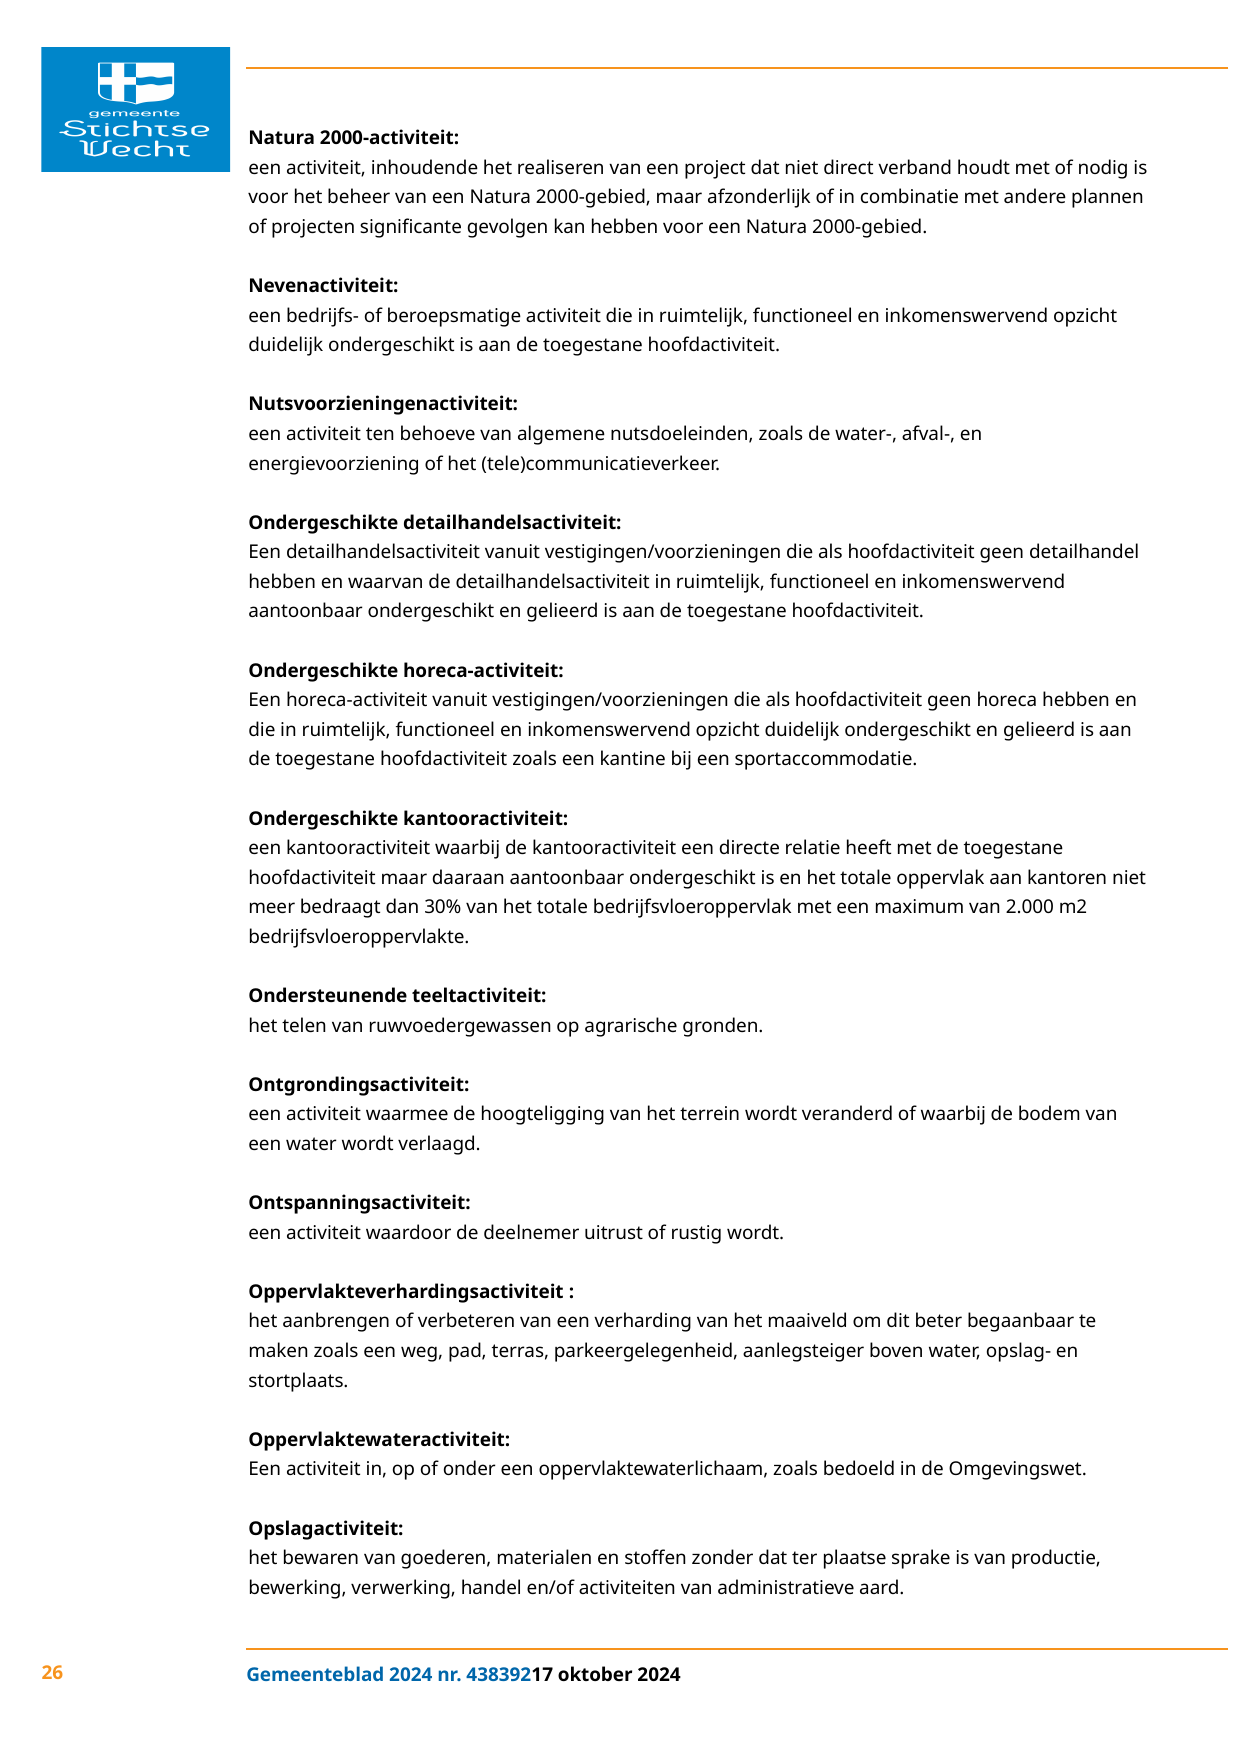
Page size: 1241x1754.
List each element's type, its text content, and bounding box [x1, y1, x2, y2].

text Ontgrondingsactiviteit: [248, 1071, 1152, 1097]
text het telen van ruwvoedergewassen op agrarische gronden. [248, 1012, 1152, 1038]
text een bedrijfs- of beroepsmatige activiteit die in ruimtelijk, functioneel en inkomenswervend opzicht duidelijk ondergeschikt is aan de toegestane hoofdactiviteit. [248, 302, 1152, 357]
text Een activiteit in, op of onder een oppervlaktewaterlichaam, zoals bedoeld in de Omgevingswet. [248, 1456, 1152, 1481]
text Een horeca-activiteit vanuit vestigingen/voorzieningen die als hoofdactiviteit geen horeca hebben en die in ruimtelijk, functioneel en inkomenswervend opzicht duidelijk ondergeschikt en gelieerd is aan de toegestane hoofdactiviteit zoals een kantine bij een sportaccommodatie. [248, 686, 1152, 771]
text Ondersteunende teeltactiviteit: [248, 982, 1152, 1008]
text een activiteit, inhoudende het realiseren van een project dat niet direct verband houdt met of nodig is voor het beheer van een Natura 2000-gebied, maar afzonderlijk of in combinatie met andere plannen of projecten significante gevolgen kan hebben voor een Natura 2000-gebied. [248, 154, 1152, 239]
text Nevenactiviteit: [248, 272, 1152, 298]
text een activiteit waardoor de deelnemer uitrust of rustig wordt. [248, 1219, 1152, 1245]
text een activiteit ten behoeve van algemene nutsdoeleinden, zoals de water-, afval-, en energievoorziening of het (tele)communicatieverkeer. [248, 420, 1152, 476]
text een activiteit waarmee de hoogteligging van het terrein wordt veranderd of waarbij de bodem van een water wordt verlaagd. [248, 1101, 1152, 1156]
text Een detailhandelsactiviteit vanuit vestigingen/voorzieningen die als hoofdactiviteit geen detailhandel hebben en waarvan de detailhandelsactiviteit in ruimtelijk, functioneel en inkomenswervend aantoonbaar ondergeschikt en gelieerd is aan de toegestane hoofdactiviteit. [248, 538, 1152, 623]
text Ontspanningsactiviteit: [248, 1189, 1152, 1215]
picture [99, 63, 135, 101]
text Nutsvoorzieningenactiviteit: [248, 391, 1152, 416]
text Oppervlaktewateractiviteit: [248, 1426, 1152, 1452]
text Ondergeschikte horeca-activiteit: [248, 657, 1152, 683]
text Opslagactiviteit: [248, 1515, 1152, 1541]
text het bewaren van goederen, materialen en stoffen zonder dat ter plaatse sprake is van productie, bewerking, verwerking, handel en/of activiteiten van administratieve aard. [248, 1544, 1152, 1600]
picture [137, 63, 174, 103]
text Ondergeschikte detailhandelsactiviteit: [248, 509, 1152, 535]
text Oppervlakteverhardingsactiviteit : [248, 1278, 1152, 1304]
text een kantooractiviteit waarbij de kantooractiviteit een directe relatie heeft met de toegestane hoofdactiviteit maar daaraan aantoonbaar ondergeschikt is en het totale oppervlak aan kantoren niet meer bedraagt dan 30% van het totale bedrijfsvloeroppervlak met een maximum van 2.000 m2 bedrijfsvloeroppervlakte. [248, 834, 1152, 949]
text Natura 2000-activiteit: [248, 124, 1152, 150]
text Ondergeschikte kantooractiviteit: [248, 805, 1152, 831]
text het aanbrengen of verbeteren van een verharding van het maaiveld om dit beter begaanbaar te maken zoals een weg, pad, terras, parkeergelegenheid, aanlegsteiger boven water, opslag- en stortplaats. [248, 1308, 1152, 1393]
